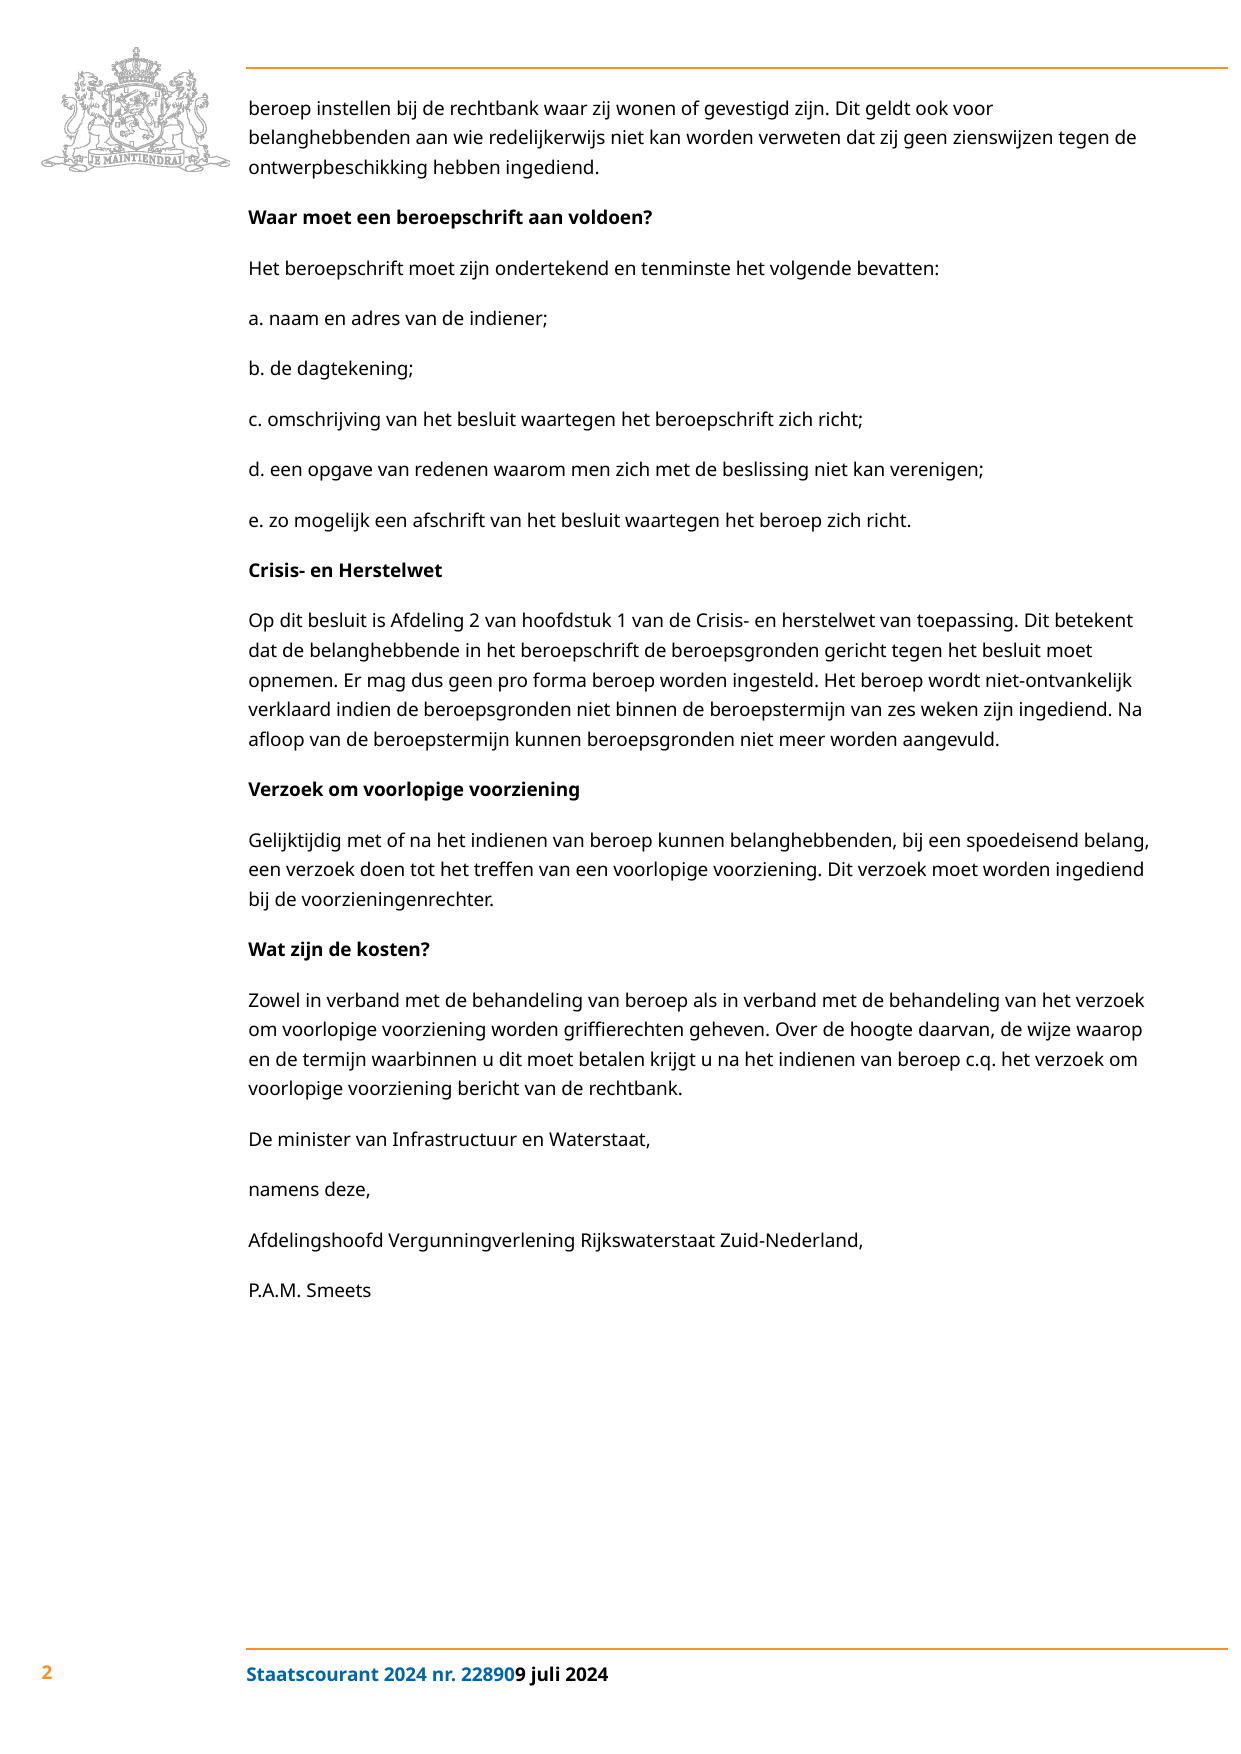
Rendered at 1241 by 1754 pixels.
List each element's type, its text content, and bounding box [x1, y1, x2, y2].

text Afdelingshoofd Vergunningverlening Rijkswaterstaat Zuid-Nederland, [248, 1227, 1152, 1253]
text Gelijktijdig met of na het indienen van beroep kunnen belanghebbenden, bij een spoedeisend belang, een verzoek doen tot het treffen van een voorlopige voorziening. Dit verzoek moet worden ingediend bij de voorzieningenrechter. [248, 827, 1152, 912]
text d. een opgave van redenen waarom men zich met de beslissing niet kan verenigen; [248, 456, 1152, 482]
text Verzoek om voorlopige voorziening [248, 776, 1152, 802]
text b. de dagtekening; [248, 356, 1152, 381]
text namens deze, [248, 1176, 1152, 1202]
text Het beroepschrift moet zijn ondertekend en tenminste het volgende bevatten: [248, 255, 1152, 281]
text a. naam en adres van de indiener; [248, 305, 1152, 331]
text Waar moet een beroepschrift aan voldoen? [248, 204, 1152, 230]
text beroep instellen bij de rechtbank waar zij wonen of gevestigd zijn. Dit geldt ook voor belanghebbenden aan wie redelijkerwijs niet kan worden verweten dat zij geen zienswijzen tegen de ontwerpbeschikking hebben ingediend. [248, 95, 1152, 180]
text c. omschrijving van het besluit waartegen het beroepschrift zich richt; [248, 406, 1152, 432]
text Op dit besluit is Afdeling 2 van hoofdstuk 1 van de Crisis- en herstelwet van toepassing. Dit betekent dat de belanghebbende in het beroepschrift de beroepsgronden gericht tegen het besluit moet opnemen. Er mag dus geen pro forma beroep worden ingesteld. Het beroep wordt niet-ontvankelijk verklaard indien de beroepsgronden niet binnen de beroepstermijn van zes weken zijn ingediend. Na afloop van de beroepstermijn kunnen beroepsgronden niet meer worden aangevuld. [248, 608, 1152, 752]
text De minister van Infrastructuur en Waterstaat, [248, 1126, 1152, 1152]
text P.A.M. Smeets [248, 1277, 1152, 1303]
picture [41, 47, 231, 172]
text Zowel in verband met de behandeling van beroep als in verband met de behandeling van het verzoek om voorlopige voorziening worden griffierechten geheven. Over de hoogte daarvan, de wijze waarop en de termijn waarbinnen u dit moet betalen krijgt u na het indienen van beroep c.q. het verzoek om voorlopige voorziening bericht van de rechtbank. [248, 987, 1152, 1101]
text Wat zijn de kosten? [248, 936, 1152, 962]
text e. zo mogelijk een afschrift van het besluit waartegen het beroep zich richt. [248, 507, 1152, 533]
text Crisis- en Herstelwet [248, 557, 1152, 583]
